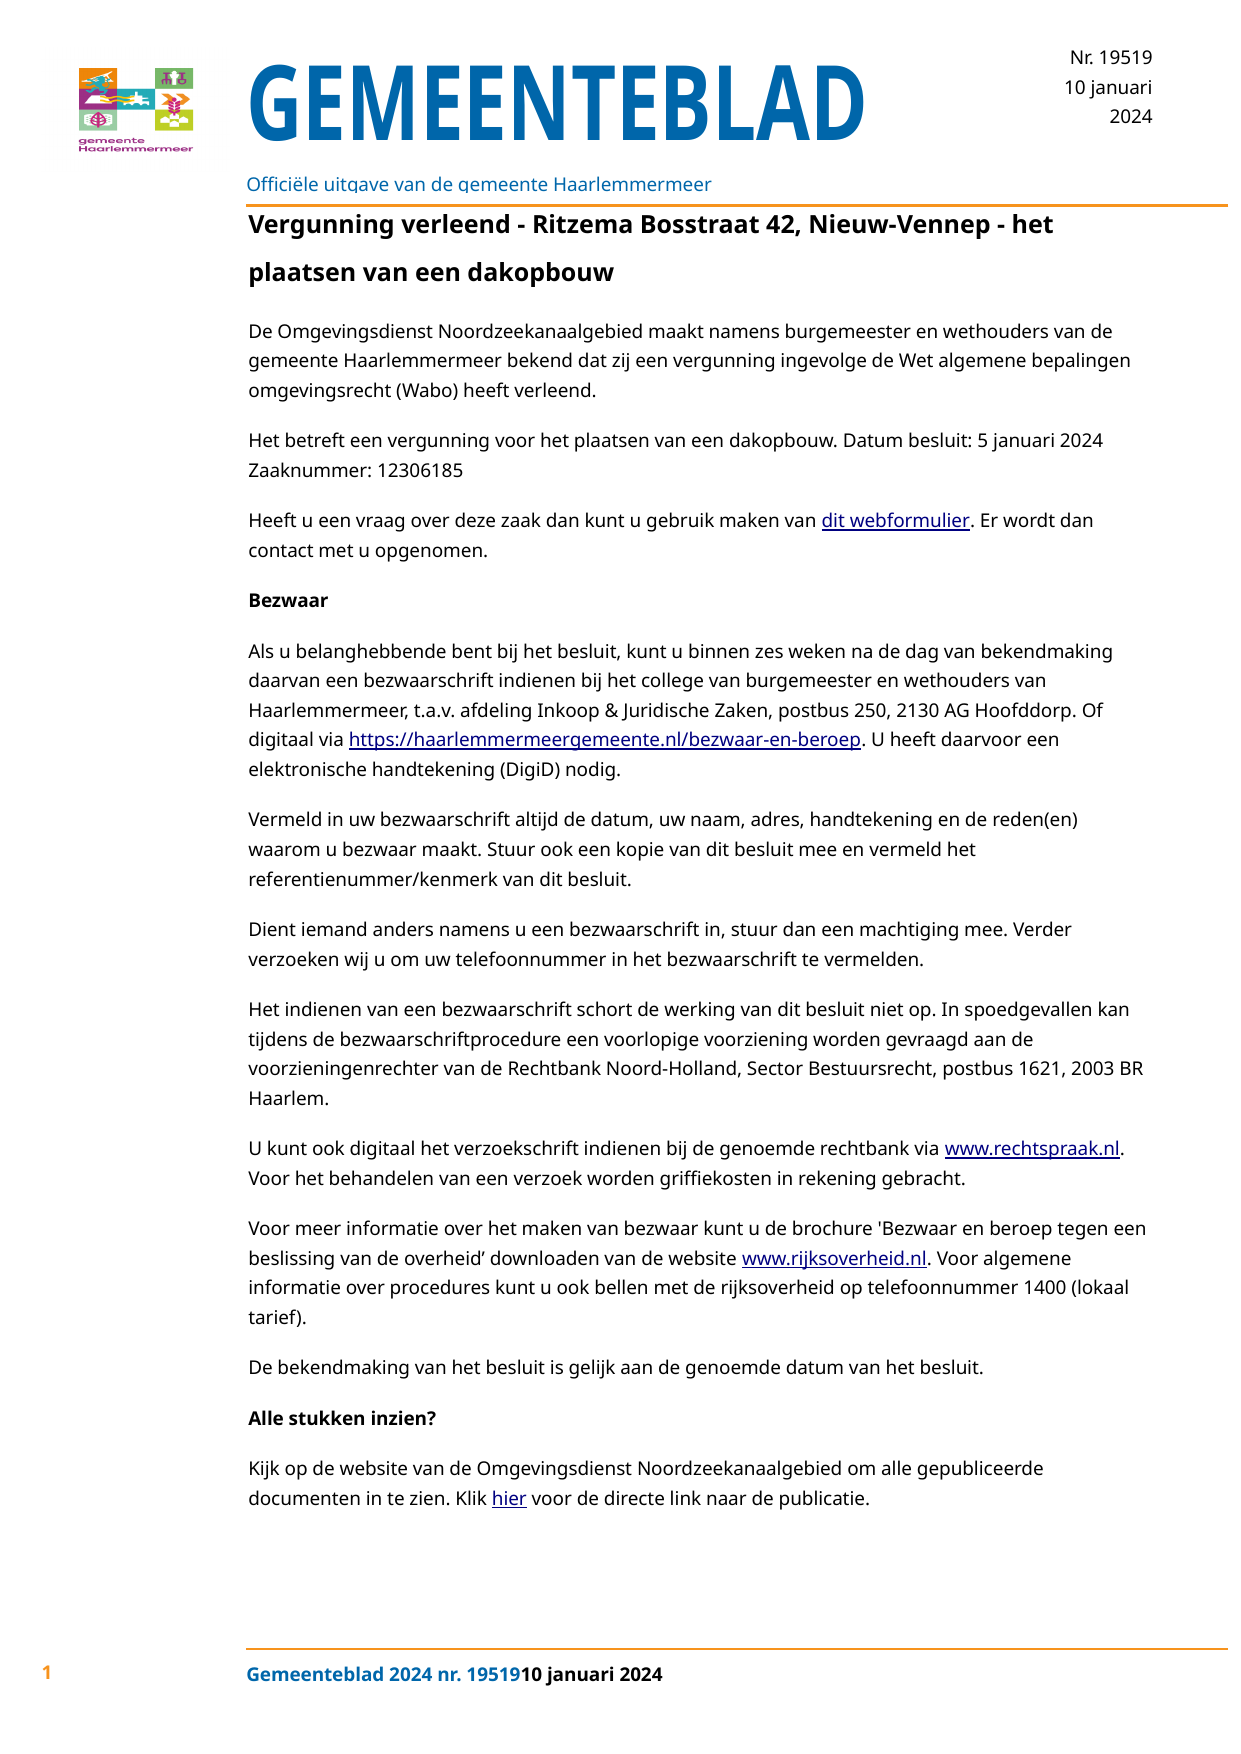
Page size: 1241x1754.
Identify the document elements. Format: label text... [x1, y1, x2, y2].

text Heeft u een vraag over deze zaak dan kunt u gebruik maken van dit webformulier. Er wordt dan contact met u opgenomen. [248, 507, 1152, 563]
text De Omgevingsdienst Noordzeekanaalgebied maakt namens burgemeester en wethouders van de gemeente Haarlemmermeer bekend dat zij een vergunning ingevolge de Wet algemene bepalingen omgevingsrecht (Wabo) heeft verleend. [248, 318, 1152, 403]
text Vergunning verleend - Ritzema Bosstraat 42, Nieuw-Vennep - het plaatsen van een dakopbouw [248, 207, 1152, 288]
text Het betreft een vergunning voor het plaatsen van een dakopbouw. Datum besluit: 5 januari 2024 Zaaknummer: 12306185 [248, 427, 1152, 483]
text Het indienen van een bezwaarschrift schort de werking van dit besluit niet op. In spoedgevallen kan tijdens de bezwaarschriftprocedure een voorlopige voorziening worden gevraagd aan de voorzieningenrechter van de Rechtbank Noord-Holland, Sector Bestuursrecht, postbus 1621, 2003 BR Haarlem. [248, 996, 1152, 1111]
text Vermeld in uw bezwaarschrift altijd de datum, uw naam, adres, handtekening en de reden(en) waarom u bezwaar maakt. Stuur ook een kopie van dit besluit mee en vermeld het referentienummer/kenmerk van dit besluit. [248, 807, 1152, 892]
text Kijk op de website van de Omgevingsdienst Noordzeekanaalgebied om alle gepubliceerde documenten in te zien. Klik hier voor de directe link naar de publicatie. [248, 1455, 1152, 1511]
text Als u belanghebbende bent bij het besluit, kunt u binnen zes weken na de dag van bekendmaking daarvan een bezwaarschrift indienen bij het college van burgemeester en wethouders van Haarlemmermeer, t.a.v. afdeling Inkoop & Juridische Zaken, postbus 250, 2130 AG Hoofddorp. Of digitaal via https://haarlemmermeergemeente.nl/bezwaar-en-beroep. U heeft daarvoor een elektronische handtekening (DigiD) nodig. [248, 638, 1152, 782]
text U kunt ook digitaal het verzoekschrift indienen bij de genoemde rechtbank via www.rechtspraak.nl. Voor het behandelen van een verzoek worden griffiekosten in rekening gebracht. [248, 1135, 1152, 1191]
text Dient iemand anders namens u een bezwaarschrift in, stuur dan een machtiging mee. Verder verzoeken wij u om uw telefoonnummer in het bezwaarschrift te vermelden. [248, 916, 1152, 972]
text Alle stukken inzien? [248, 1405, 1152, 1431]
text Bezwaar [248, 587, 1152, 613]
picture [41, 47, 231, 172]
text Voor meer informatie over het maken van bezwaar kunt u de brochure 'Bezwaar en beroep tegen een beslissing van de overheid’ downloaden van de website www.rijksoverheid.nl. Voor algemene informatie over procedures kunt u ook bellen met de rijksoverheid op telefoonnummer 1400 (lokaal tarief). [248, 1215, 1152, 1330]
text De bekendmaking van het besluit is gelijk aan de genoemde datum van het besluit. [248, 1354, 1152, 1380]
